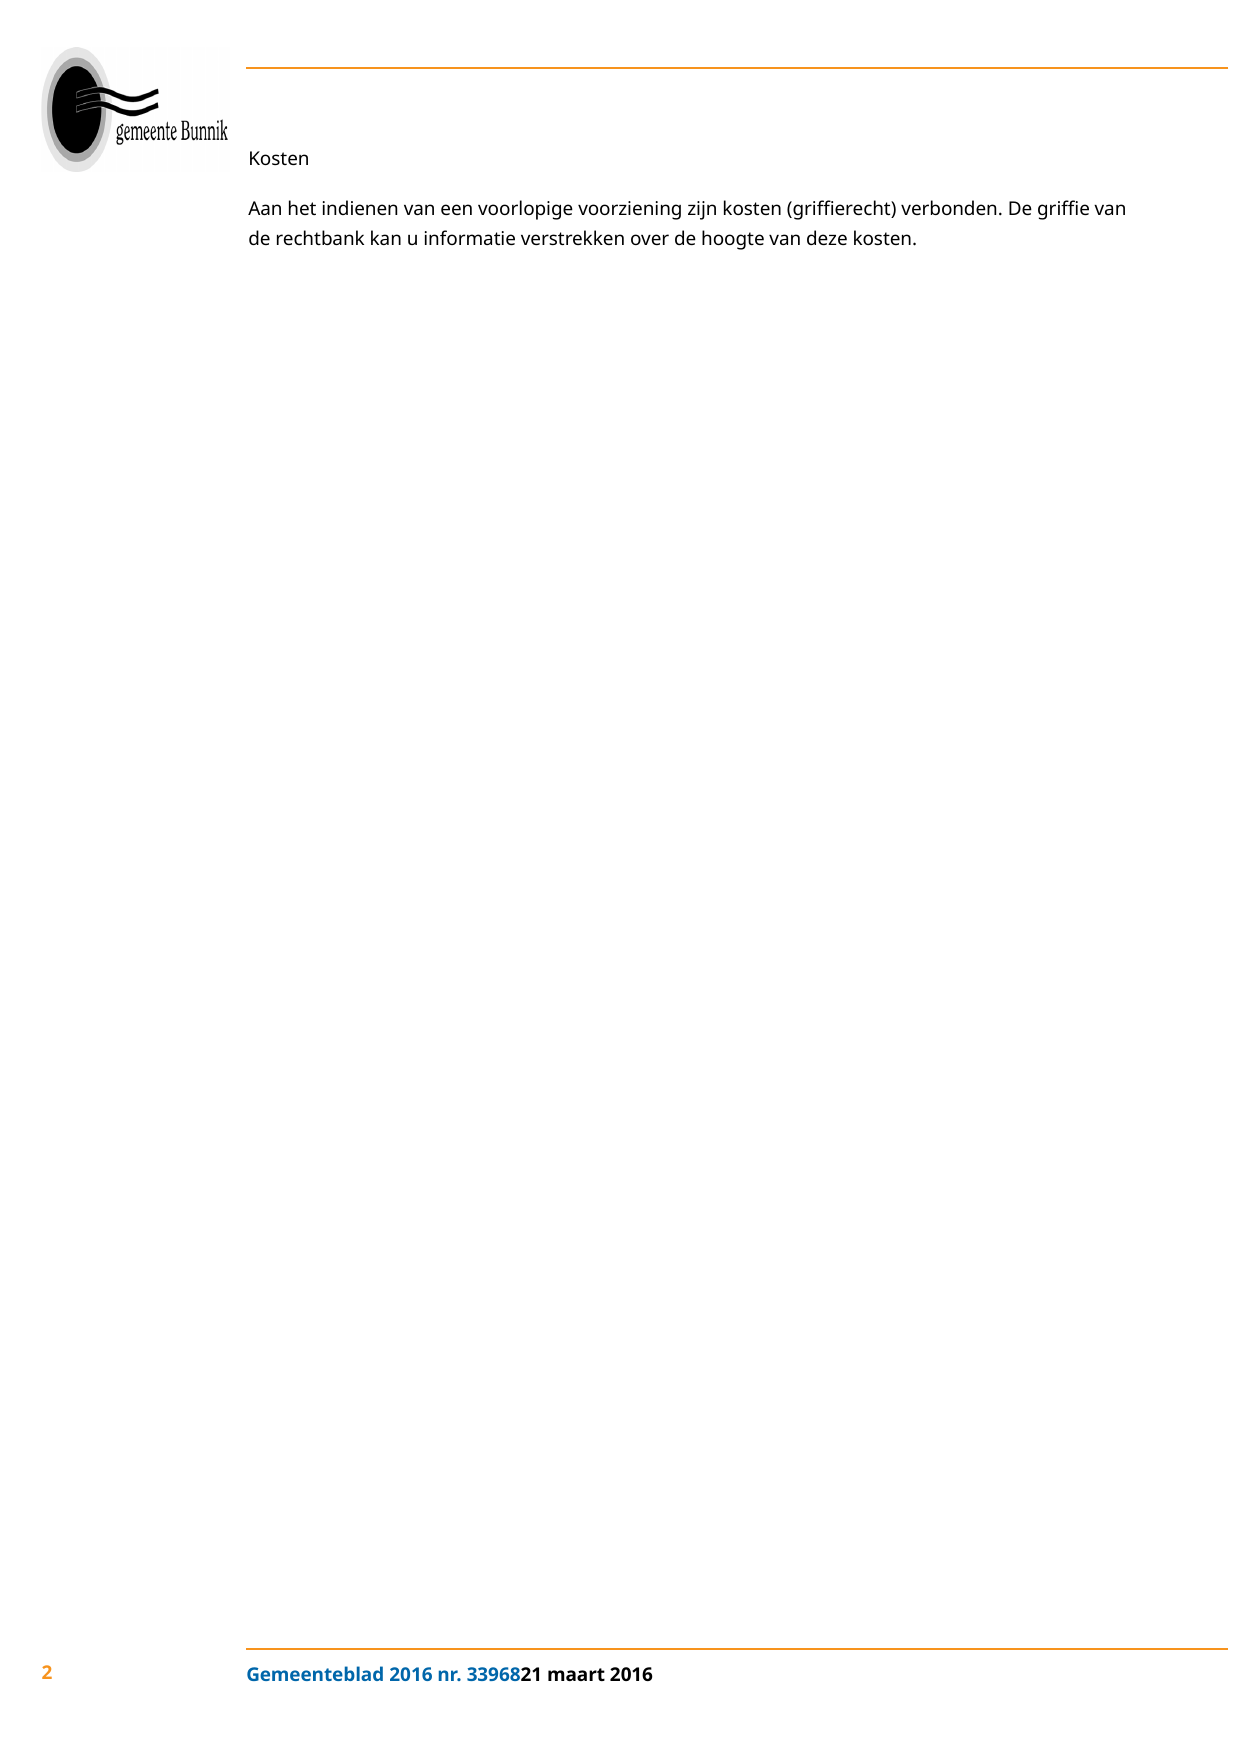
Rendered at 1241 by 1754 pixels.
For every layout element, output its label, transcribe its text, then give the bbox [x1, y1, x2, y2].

text Aan het indienen van een voorlopige voorziening zijn kosten (griffierecht) verbonden. De griffie van de rechtbank kan u informatie verstrekken over de hoogte van deze kosten. [248, 196, 1152, 251]
text Kosten [248, 145, 1152, 171]
picture [41, 47, 231, 172]
